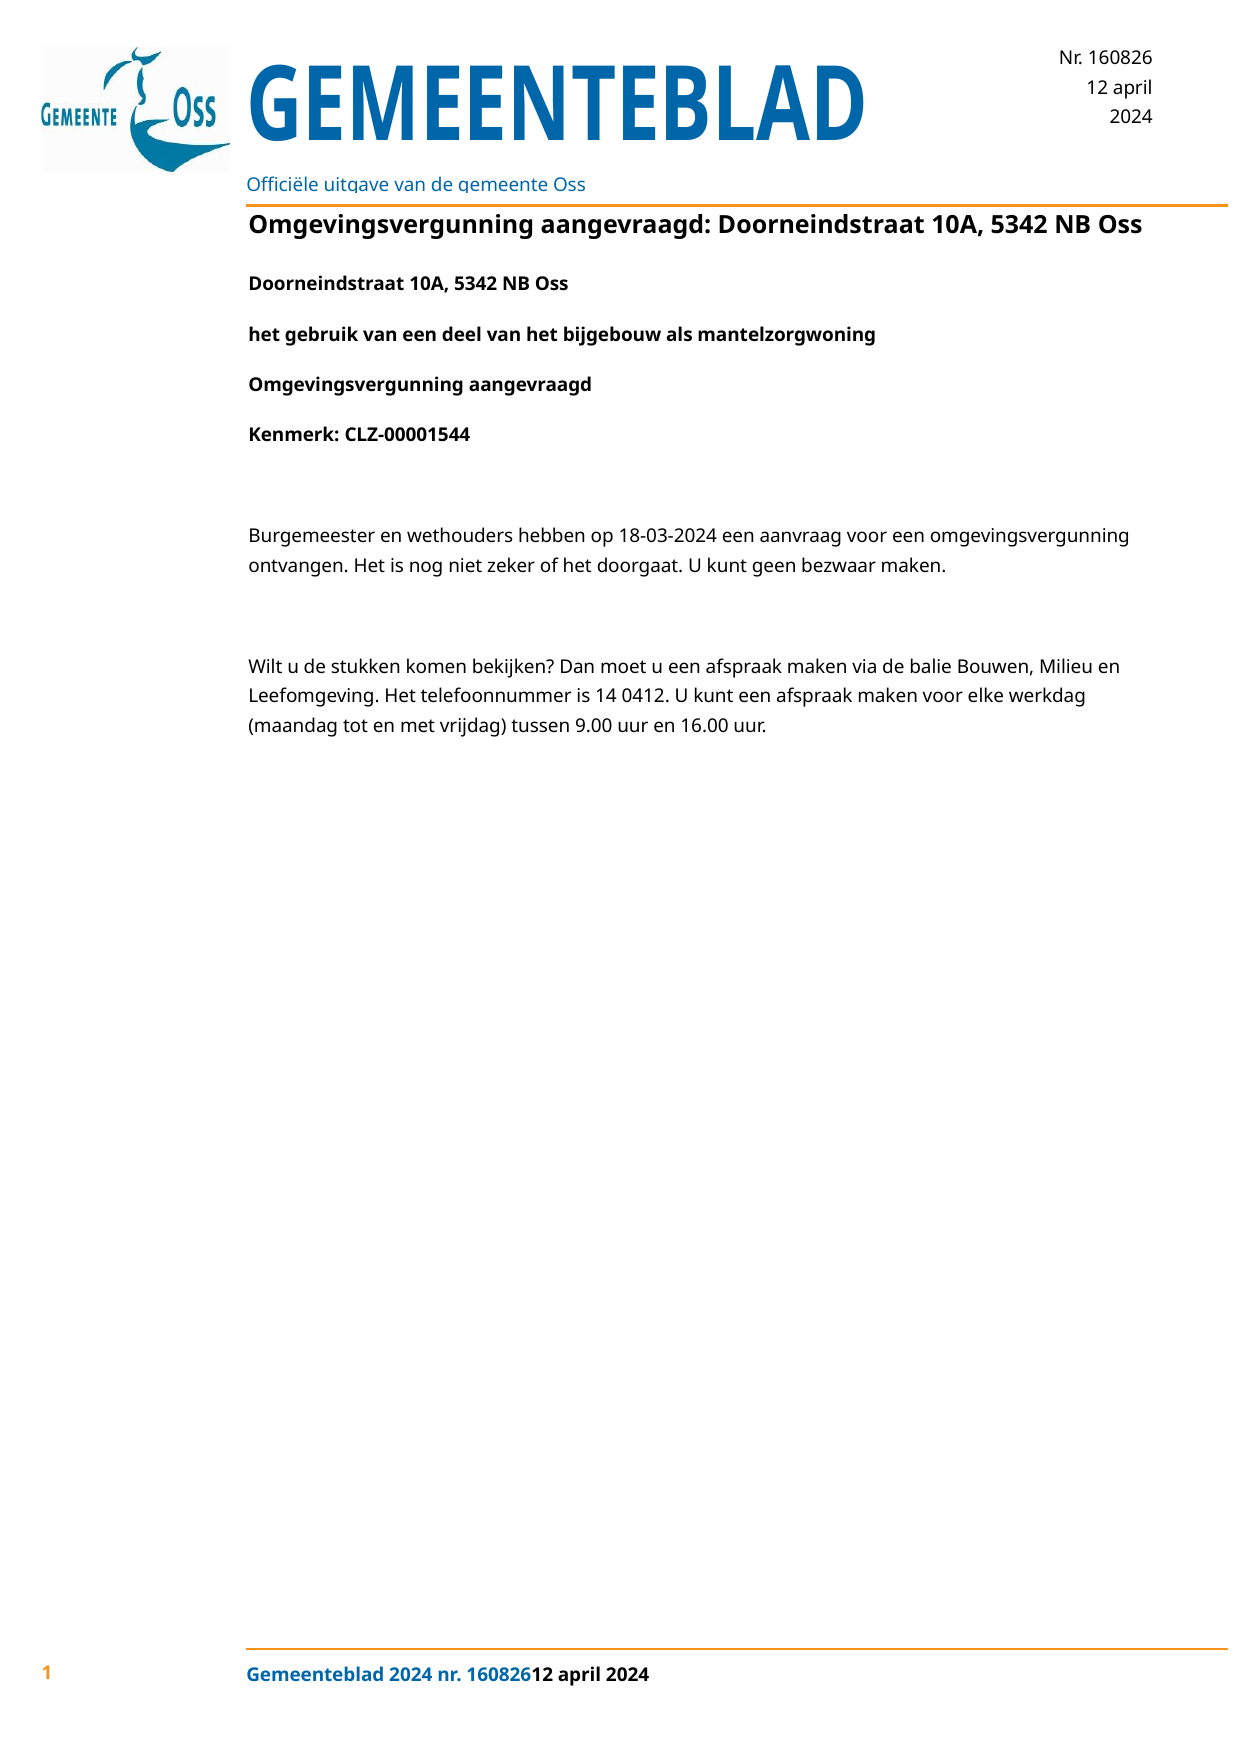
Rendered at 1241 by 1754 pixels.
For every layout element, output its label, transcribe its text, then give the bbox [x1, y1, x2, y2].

text Kenmerk: CLZ-00001544 [248, 422, 1152, 447]
text Doorneindstraat 10A, 5342 NB Oss [248, 270, 1152, 296]
text Wilt u de stukken komen bekijken? Dan moet u een afspraak maken via de balie Bouwen, Milieu en Leefomgeving. Het telefoonnummer is 14 0412. U kunt een afspraak maken voor elke werkdag (maandag tot en met vrijdag) tussen 9.00 uur en 16.00 uur. [248, 653, 1152, 738]
text Omgevingsvergunning aangevraagd: Doorneindstraat 10A, 5342 NB Oss [248, 207, 1152, 241]
text het gebruik van een deel van het bijgebouw als mantelzorgwoning [248, 321, 1152, 346]
text Burgemeester en wethouders hebben op 18-03-2024 een aanvraag voor een omgevingsvergunning ontvangen. Het is nog niet zeker of het doorgaat. U kunt geen bezwaar maken. [248, 522, 1152, 578]
picture [41, 47, 231, 172]
text Omgevingsvergunning aangevraagd [248, 371, 1152, 397]
